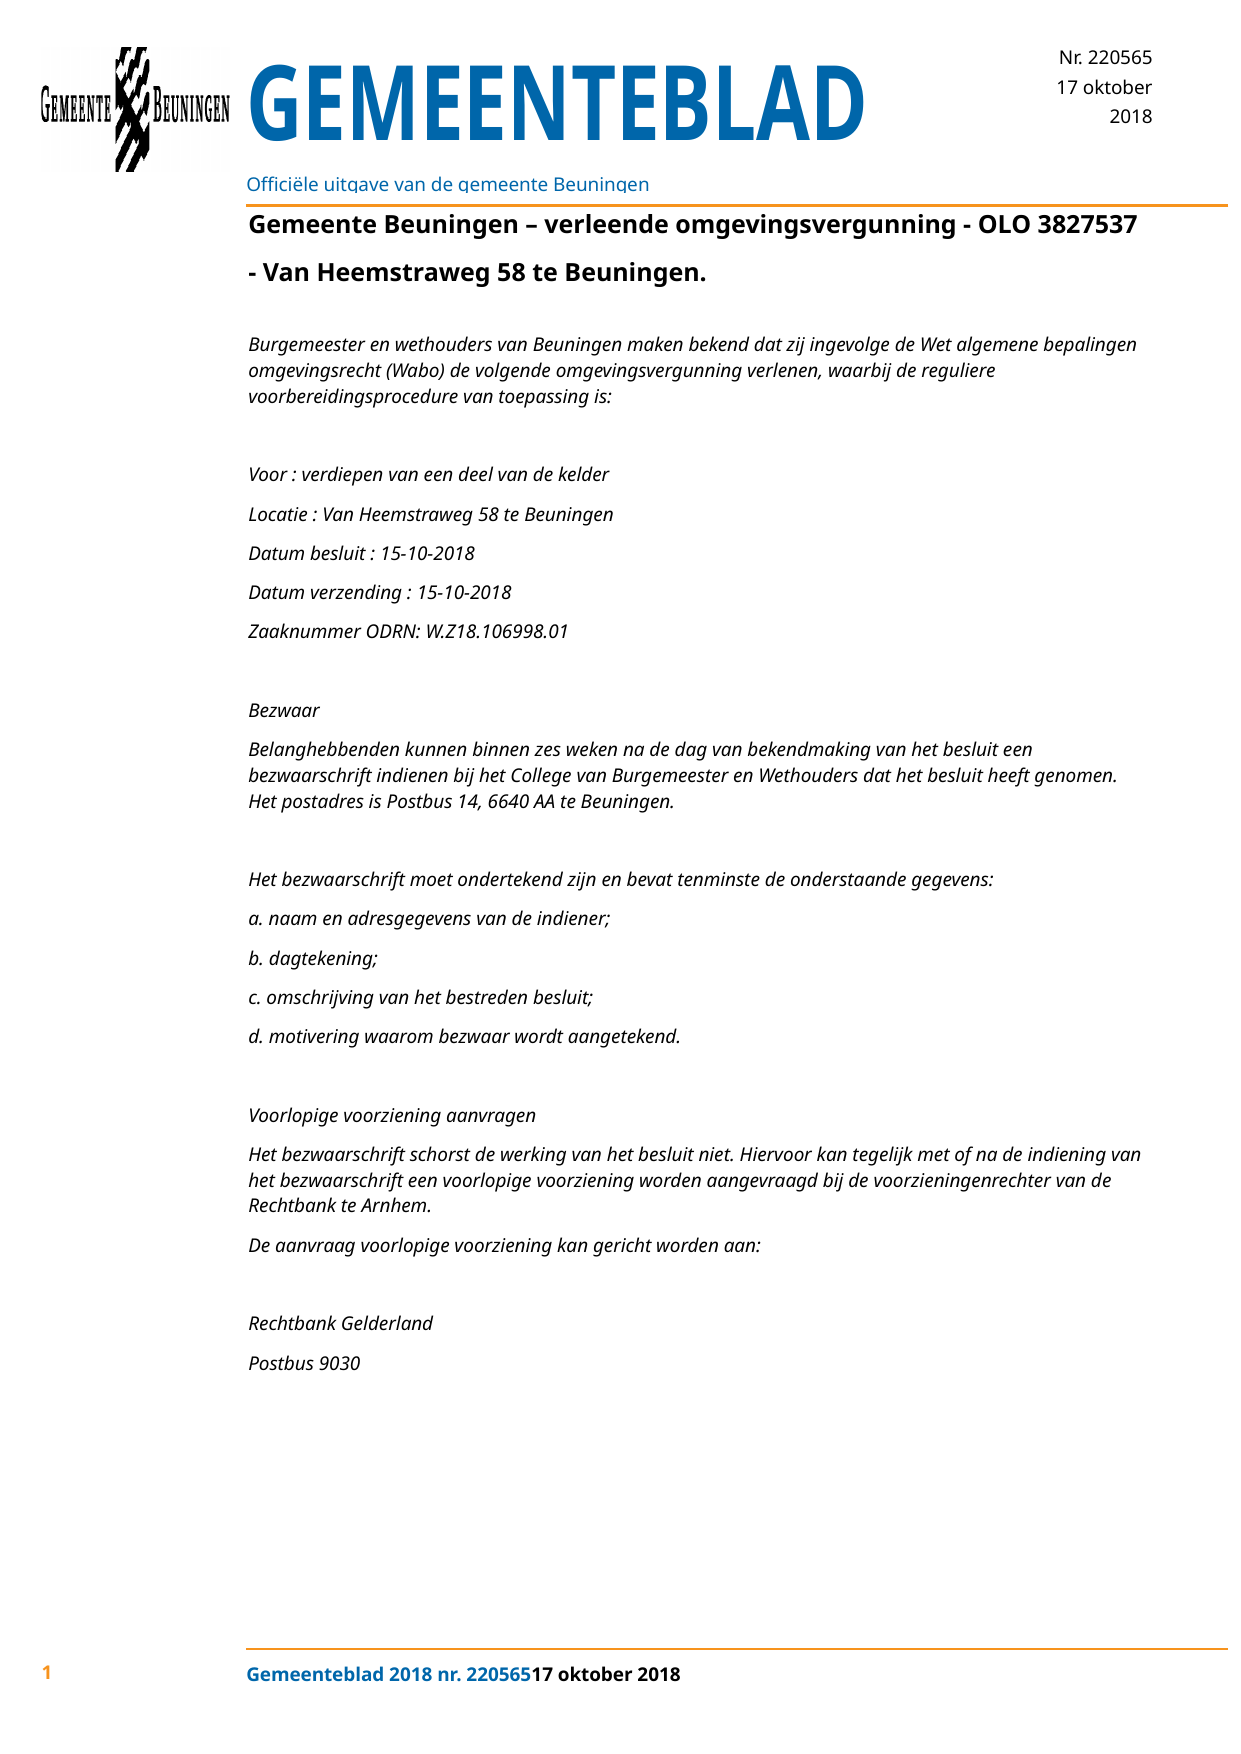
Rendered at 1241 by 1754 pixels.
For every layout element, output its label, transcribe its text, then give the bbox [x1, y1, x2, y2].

text Belanghebbenden kunnen binnen zes weken na de dag van bekendmaking van het besluit een bezwaarschrift indienen bij het College van Burgemeester en Wethouders dat het besluit heeft genomen. Het postadres is Postbus 14, 6640 AA te Beuningen. [248, 736, 1152, 813]
text Gemeente Beuningen – verleende omgevingsvergunning - OLO 3827537 - Van Heemstraweg 58 te Beuningen. [248, 207, 1152, 288]
picture [41, 47, 231, 172]
text b. dagtekening; [248, 945, 1152, 971]
text Bezwaar [248, 697, 1152, 723]
text De aanvraag voorlopige voorziening kan gericht worden aan: [248, 1232, 1152, 1258]
text Voorlopige voorziening aanvragen [248, 1102, 1152, 1128]
text Het bezwaarschrift schorst de werking van het besluit niet. Hiervoor kan tegelijk met of na de indiening van het bezwaarschrift een voorlopige voorziening worden aangevraagd bij de voorzieningenrechter van de Rechtbank te Arnhem. [248, 1141, 1152, 1218]
text c. omschrijving van het bestreden besluit; [248, 984, 1152, 1010]
text Het bezwaarschrift moet ondertekend zijn en bevat tenminste de onderstaande gegevens: [248, 866, 1152, 892]
text d. motivering waarom bezwaar wordt aangetekend. [248, 1023, 1152, 1049]
text Rechtbank Gelderland [248, 1311, 1152, 1336]
text Datum besluit : 15-10-2018 [248, 540, 1152, 566]
text Locatie : Van Heemstraweg 58 te Beuningen [248, 501, 1152, 526]
text Voor : verdiepen van een deel van de kelder [248, 461, 1152, 487]
text Zaaknummer ODRN: W.Z18.106998.01 [248, 618, 1152, 644]
text a. naam en adresgegevens van de indiener; [248, 906, 1152, 931]
text Datum verzending : 15-10-2018 [248, 579, 1152, 605]
text Burgemeester en wethouders van Beuningen maken bekend dat zij ingevolge de Wet algemene bepalingen omgevingsrecht (Wabo) de volgende omgevingsvergunning verlenen, waarbij de reguliere voorbereidingsprocedure van toepassing is: [248, 331, 1152, 409]
text Postbus 9030 [248, 1350, 1152, 1376]
